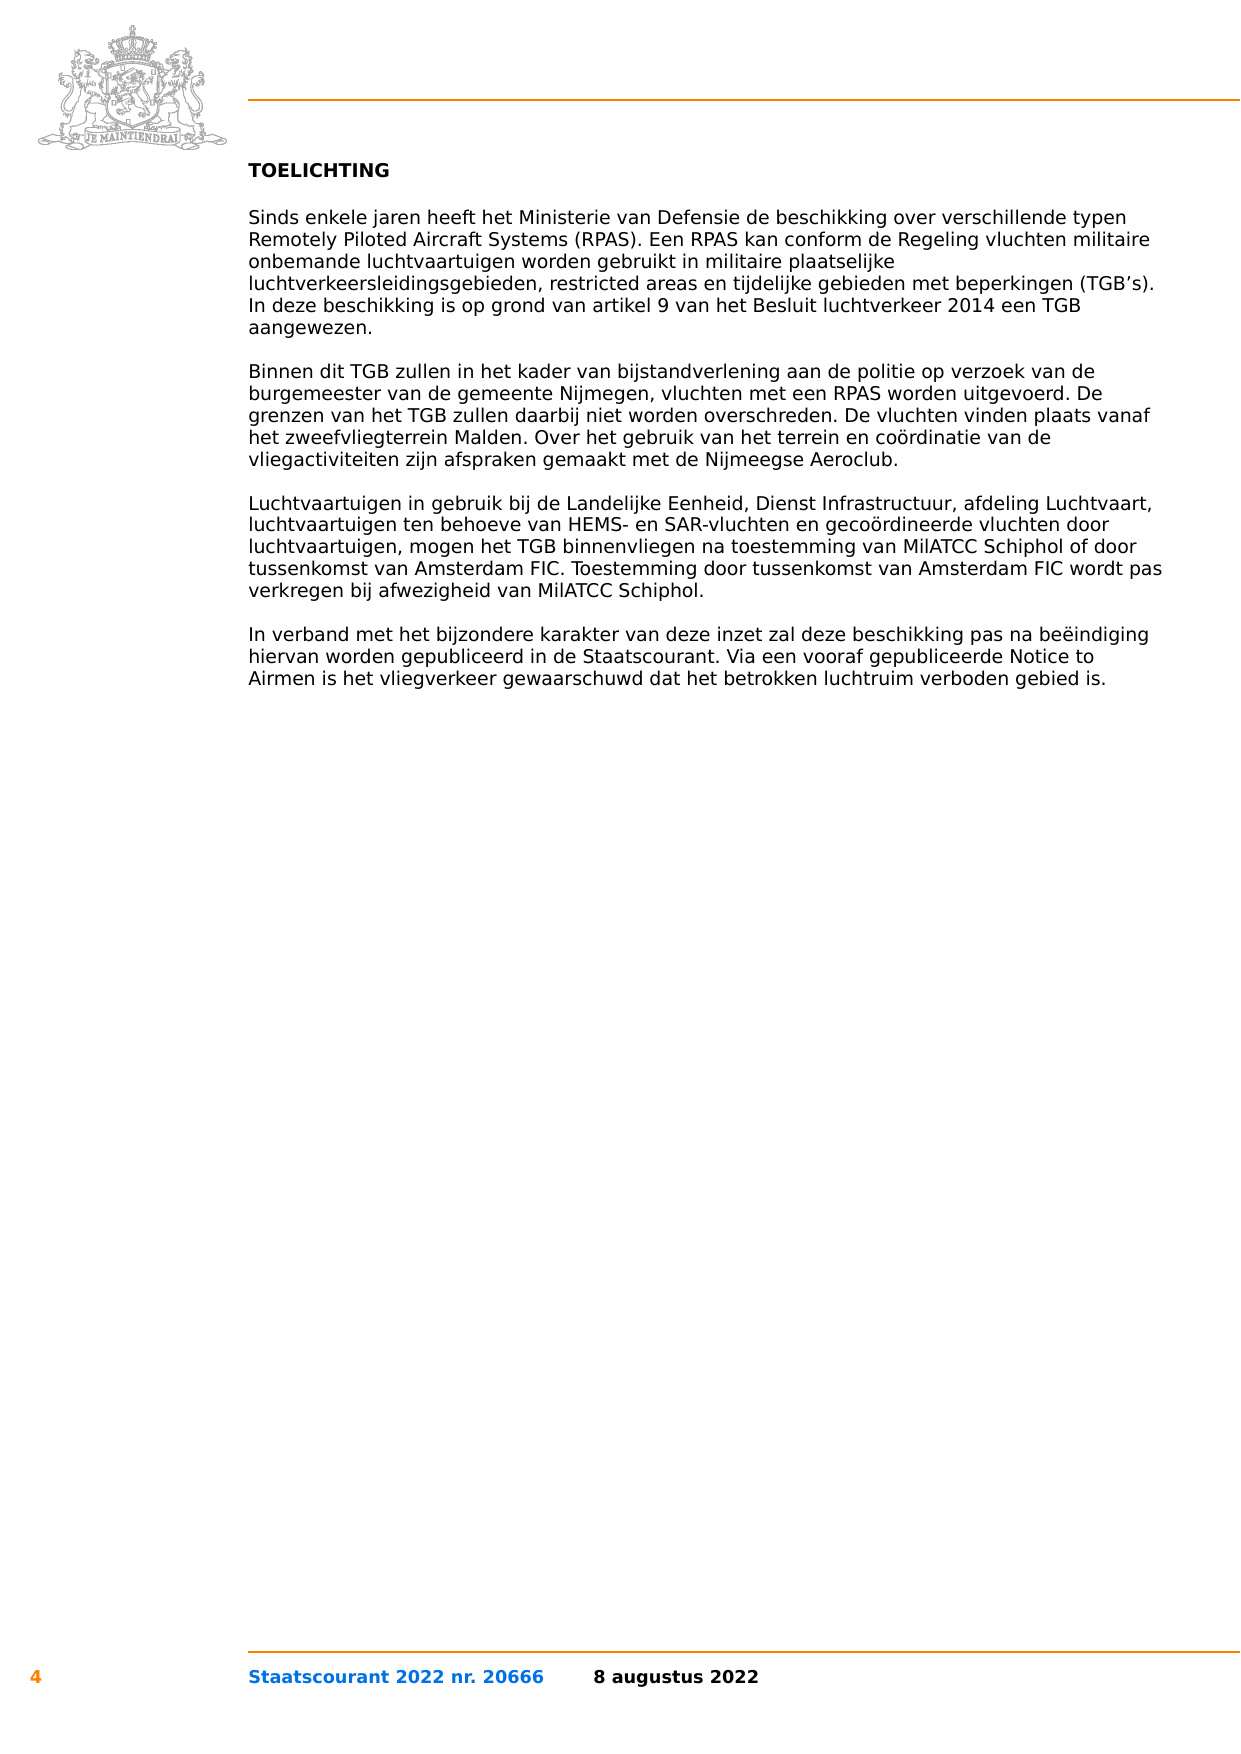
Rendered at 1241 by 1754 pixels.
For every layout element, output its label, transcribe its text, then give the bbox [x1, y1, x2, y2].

subtitle TOELICHTING [248, 160, 1163, 182]
text In verband met het bijzondere karakter van deze inzet zal deze beschikking pas na beëindiging hiervan worden gepubliceerd in de Staatscourant. Via een vooraf gepubliceerde Notice to Airmen is het vliegverkeer gewaarschuwd dat het betrokken luchtruim verboden gebied is. [248, 624, 1163, 690]
text Sinds enkele jaren heeft het Ministerie van Defensie de beschikking over verschillende typen Remotely Piloted Aircraft Systems (RPAS). Een RPAS kan conform de Regeling vluchten militaire onbemande luchtvaartuigen worden gebruikt in militaire plaatselijke luchtverkeersleidingsgebieden, restricted areas en tijdelijke gebieden met beperkingen (TGB’s). In deze beschikking is op grond van artikel 9 van het Besluit luchtverkeer 2014 een TGB aangewezen. [248, 207, 1163, 339]
text Binnen dit TGB zullen in het kader van bijstandverlening aan de politie op verzoek van de burgemeester van de gemeente Nijmegen, vluchten met een RPAS worden uitgevoerd. De grenzen van het TGB zullen daarbij niet worden overschreden. De vluchten vinden plaats vanaf het zweefvliegterrein Malden. Over het gebruik van het terrein en coördinatie van de vliegactiviteiten zijn afspraken gemaakt met de Nijmeegse Aeroclub. [248, 361, 1163, 471]
text Luchtvaartuigen in gebruik bij de Landelijke Eenheid, Dienst Infrastructuur, afdeling Luchtvaart, luchtvaartuigen ten behoeve van HEMS- en SAR-vluchten en gecoördineerde vluchten door luchtvaartuigen, mogen het TGB binnenvliegen na toestemming van MilATCC Schiphol of door tussenkomst van Amsterdam FIC. Toestemming door tussenkomst van Amsterdam FIC wordt pas verkregen bij afwezigheid van MilATCC Schiphol. [248, 492, 1163, 602]
picture [38, 25, 227, 150]
